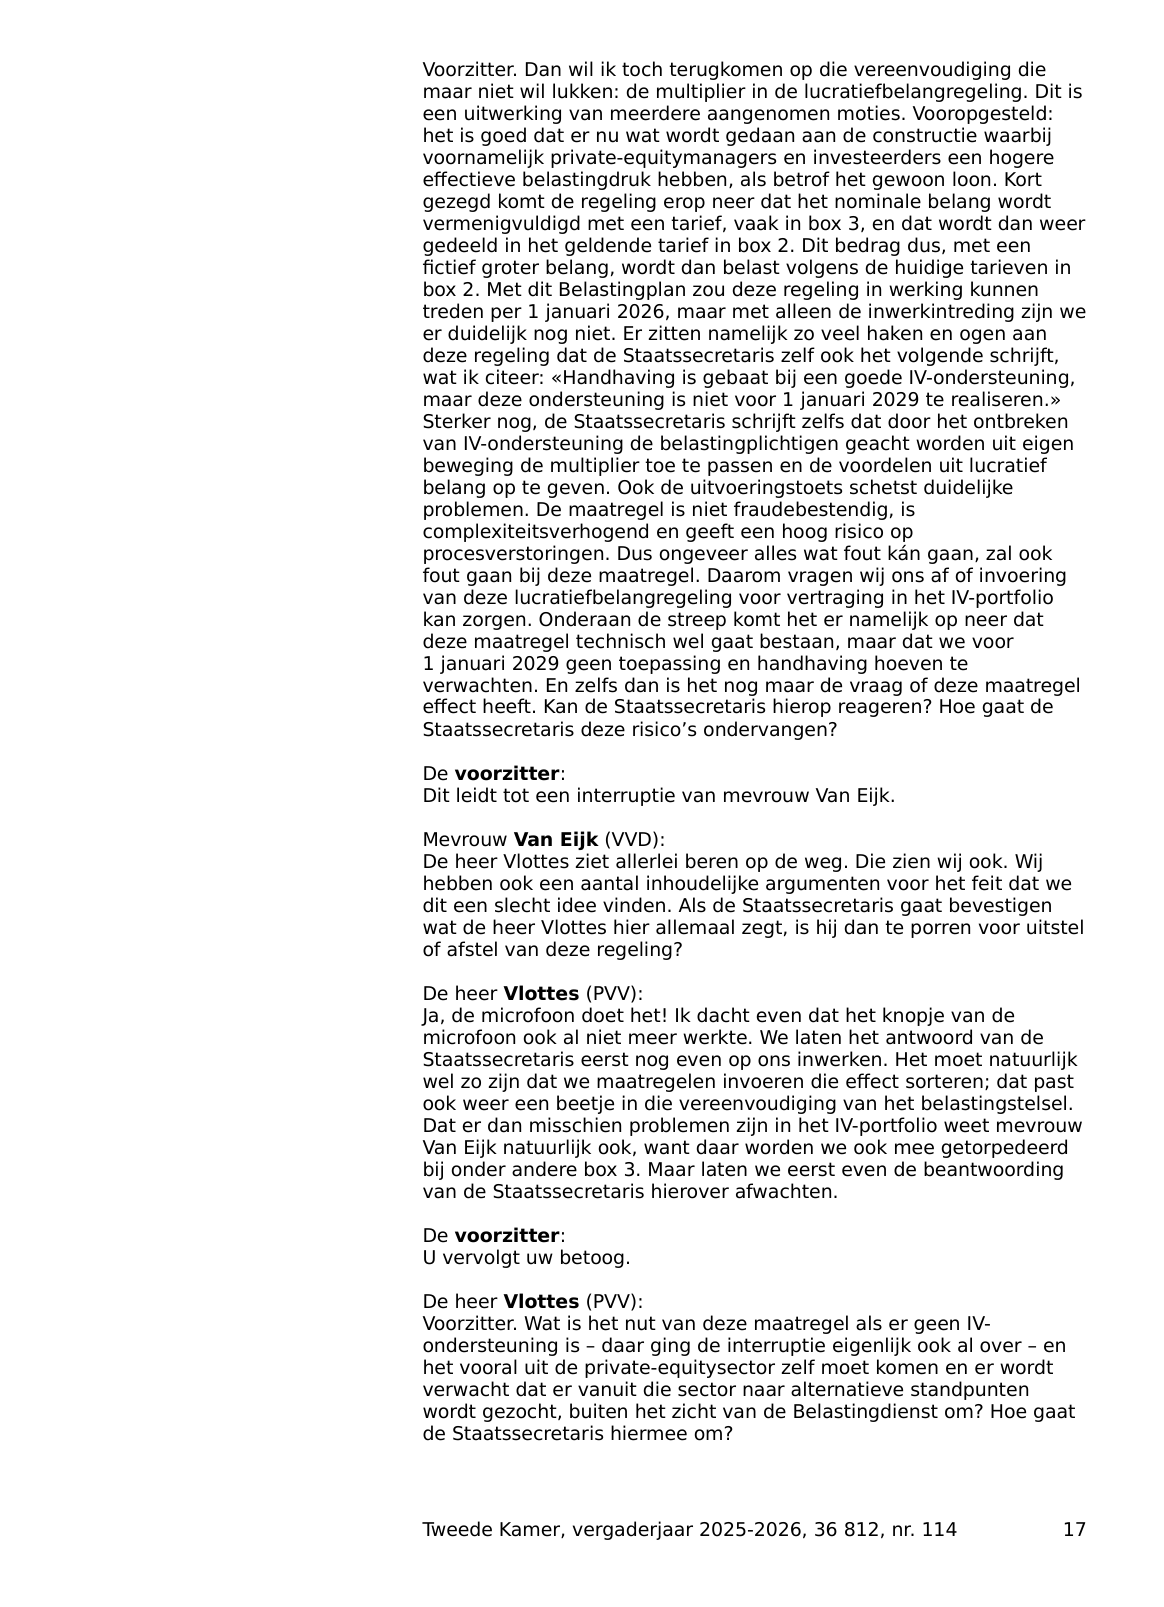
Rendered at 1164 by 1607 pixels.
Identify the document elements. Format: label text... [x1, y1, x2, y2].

text De voorzitter: [422, 1225, 1087, 1247]
text De heer Vlottes (PVV): [422, 983, 1087, 1005]
text Voorzitter. Wat is het nut van deze maatregel als er geen IV-ondersteuning is – daar ging de interruptie eigenlijk ook al over – en het vooral uit de private-equitysector zelf moet komen en er wordt verwacht dat er vanuit die sector naar alternatieve standpunten wordt gezocht, buiten het zicht van de Belastingdienst om? Hoe gaat de Staatssecretaris hiermee om? [422, 1313, 1087, 1445]
text De voorzitter: [422, 763, 1087, 784]
text De heer Vlottes ziet allerlei beren op de weg. Die zien wij ook. Wij hebben ook een aantal inhoudelijke argumenten voor het feit dat we dit een slecht idee vinden. Als de Staatssecretaris gaat bevestigen wat de heer Vlottes hier allemaal zegt, is hij dan te porren voor uitstel of afstel van deze regeling? [422, 851, 1087, 961]
text De heer Vlottes (PVV): [422, 1291, 1087, 1313]
text Sterker nog, de Staatssecretaris schrijft zelfs dat door het ontbreken van IV-ondersteuning de belastingplichtigen geacht worden uit eigen beweging de multiplier toe te passen en de voordelen uit lucratief belang op te geven. Ook de uitvoeringstoets schetst duidelijke problemen. De maatregel is niet fraudebestendig, is complexiteitsverhogend en geeft een hoog risico op procesverstoringen. Dus ongeveer alles wat fout kán gaan, zal ook fout gaan bij deze maatregel. Daarom vragen wij ons af of invoering van deze lucratiefbelangregeling voor vertraging in het IV-portfolio kan zorgen. Onderaan de streep komt het er namelijk op neer dat deze maatregel technisch wel gaat bestaan, maar dat we voor 1 januari 2029 geen toepassing en handhaving hoeven te verwachten. En zelfs dan is het nog maar de vraag of deze maatregel effect heeft. Kan de Staatssecretaris hierop reageren? Hoe gaat de Staatssecretaris deze risico’s ondervangen? [422, 411, 1087, 740]
text Voorzitter. Dan wil ik toch terugkomen op die vereenvoudiging die maar niet wil lukken: de multiplier in de lucratiefbelangregeling. Dit is een uitwerking van meerdere aangenomen moties. Vooropgesteld: het is goed dat er nu wat wordt gedaan aan de constructie waarbij voornamelijk private-equitymanagers en investeerders een hogere effectieve belastingdruk hebben, als betrof het gewoon loon. Kort gezegd komt de regeling erop neer dat het nominale belang wordt vermenigvuldigd met een tarief, vaak in box 3, en dat wordt dan weer gedeeld in het geldende tarief in box 2. Dit bedrag dus, met een fictief groter belang, wordt dan belast volgens de huidige tarieven in box 2. Met dit Belastingplan zou deze regeling in werking kunnen treden per 1 januari 2026, maar met alleen de inwerkintreding zijn we er duidelijk nog niet. Er zitten namelijk zo veel haken en ogen aan deze regeling dat de Staatssecretaris zelf ook het volgende schrijft, wat ik citeer: «Handhaving is gebaat bij een goede IV-ondersteuning, maar deze ondersteuning is niet voor 1 januari 2029 te realiseren.» [422, 59, 1087, 411]
text Dit leidt tot een interruptie van mevrouw Van Eijk. [422, 784, 1087, 807]
text Mevrouw Van Eijk (VVD): [422, 829, 1087, 851]
text U vervolgt uw betoog. [422, 1247, 1087, 1269]
text Ja, de microfoon doet het! Ik dacht even dat het knopje van de microfoon ook al niet meer werkte. We laten het antwoord van de Staatssecretaris eerst nog even op ons inwerken. Het moet natuurlijk wel zo zijn dat we maatregelen invoeren die effect sorteren; dat past ook weer een beetje in die vereenvoudiging van het belastingstelsel. Dat er dan misschien problemen zijn in het IV-portfolio weet mevrouw Van Eijk natuurlijk ook, want daar worden we ook mee getorpedeerd bij onder andere box 3. Maar laten we eerst even de beantwoording van de Staatssecretaris hierover afwachten. [422, 1005, 1087, 1203]
